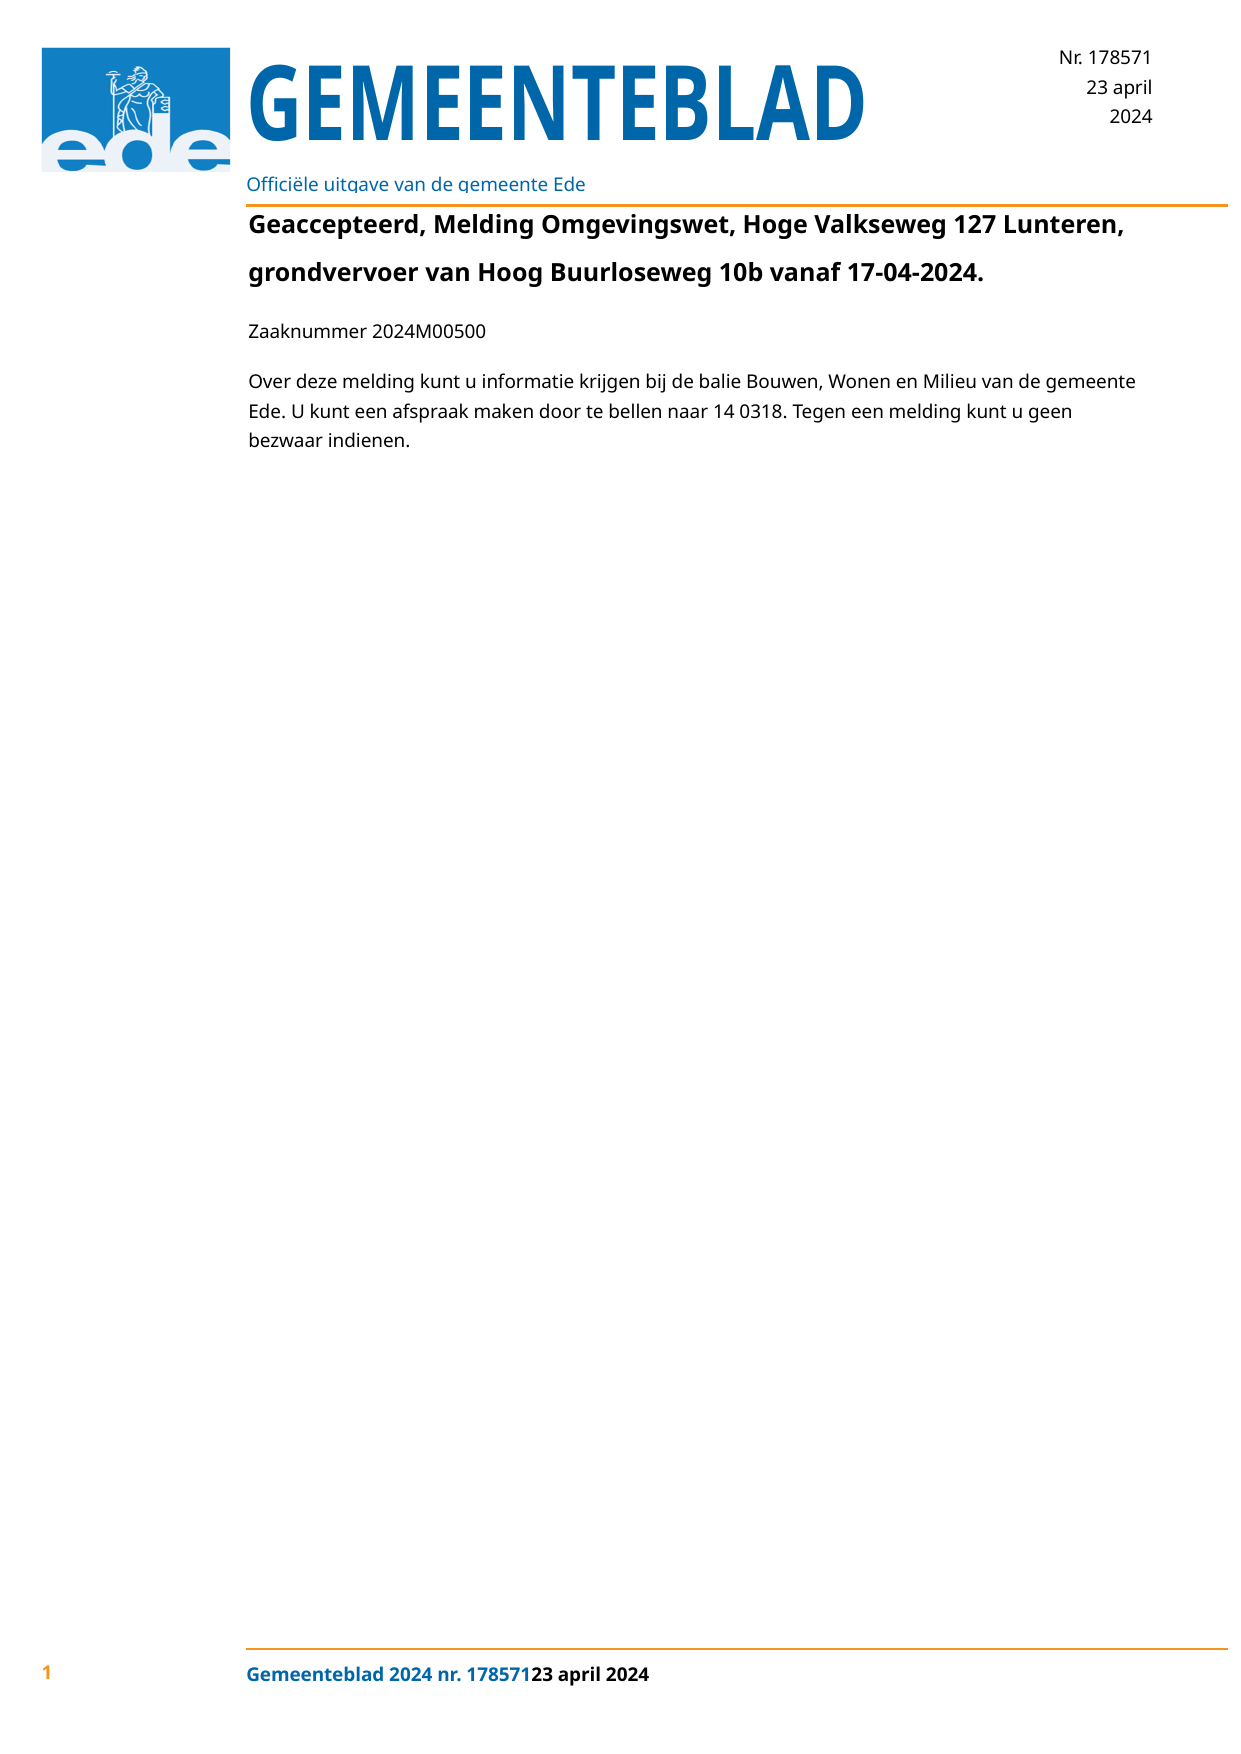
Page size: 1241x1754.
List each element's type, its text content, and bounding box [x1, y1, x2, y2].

picture [41, 47, 231, 172]
text Geaccepteerd, Melding Omgevingswet, Hoge Valkseweg 127 Lunteren, grondvervoer van Hoog Buurloseweg 10b vanaf 17-04-2024. [248, 207, 1152, 288]
text Zaaknummer 2024M00500 [248, 318, 1152, 344]
text Over deze melding kunt u informatie krijgen bij de balie Bouwen, Wonen en Milieu van de gemeente Ede. U kunt een afspraak maken door te bellen naar 14 0318. Tegen een melding kunt u geen bezwaar indienen. [248, 368, 1152, 453]
